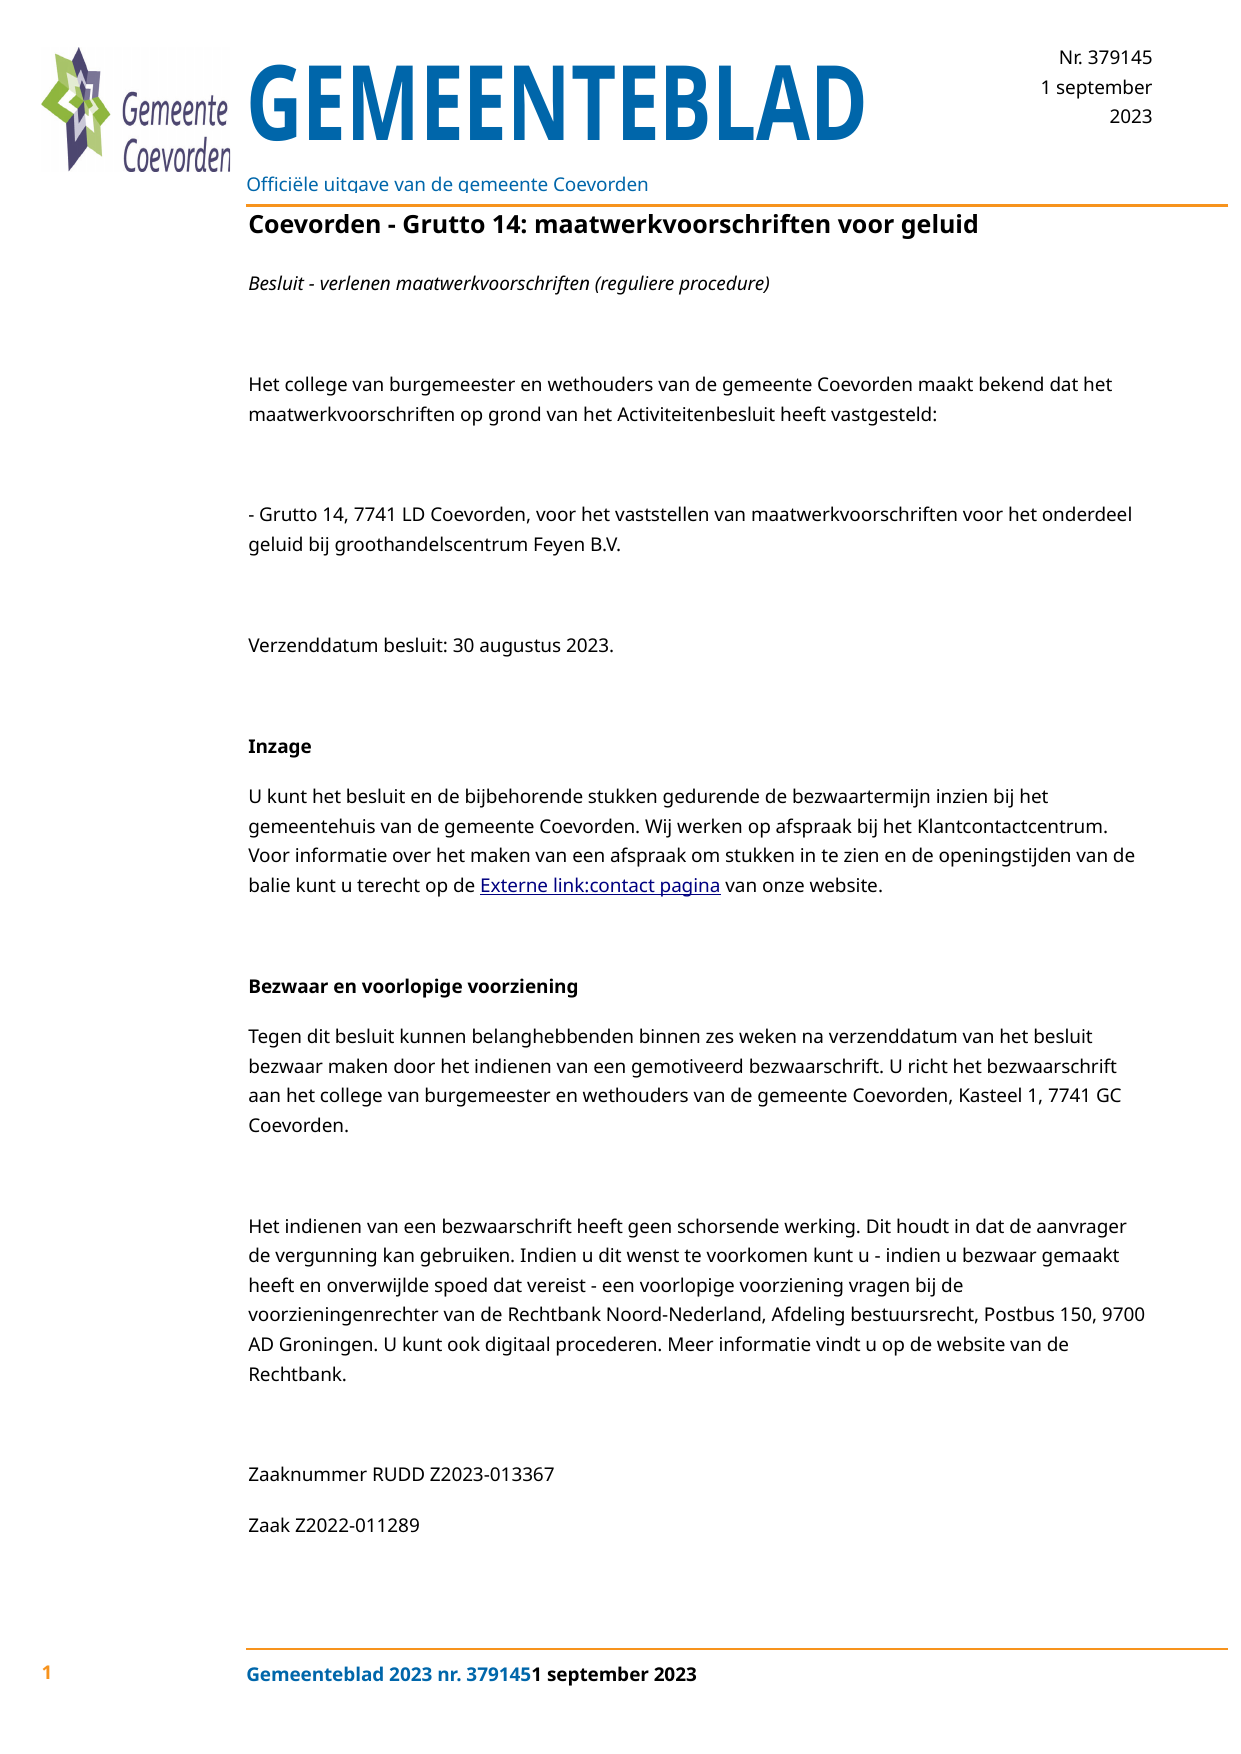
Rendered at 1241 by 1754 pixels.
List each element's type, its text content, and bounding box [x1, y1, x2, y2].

text Besluit - verlenen maatwerkvoorschriften (reguliere procedure) [248, 270, 1152, 296]
text U kunt het besluit en de bijbehorende stukken gedurende de bezwaartermijn inzien bij het gemeentehuis van de gemeente Coevorden. Wij werken op afspraak bij het Klantcontactcentrum. Voor informatie over het maken van een afspraak om stukken in te zien en de openingstijden van de balie kunt u terecht op de Externe link:contact pagina van onze website. [248, 783, 1152, 898]
text Tegen dit besluit kunnen belanghebbenden binnen zes weken na verzenddatum van het besluit bezwaar maken door het indienen van een gemotiveerd bezwaarschrift. U richt het bezwaarschrift aan het college van burgemeester en wethouders van de gemeente Coevorden, Kasteel 1, 7741 GC Coevorden. [248, 1023, 1152, 1138]
picture [41, 47, 231, 172]
text - Grutto 14, 7741 LD Coevorden, voor het vaststellen van maatwerkvoorschriften voor het onderdeel geluid bij groothandelscentrum Feyen B.V. [248, 502, 1152, 557]
text Het college van burgemeester en wethouders van de gemeente Coevorden maakt bekend dat het maatwerkvoorschriften op grond van het Activiteitenbesluit heeft vastgesteld: [248, 371, 1152, 426]
text Het indienen van een bezwaarschrift heeft geen schorsende werking. Dit houdt in dat de aanvrager de vergunning kan gebruiken. Indien u dit wenst te voorkomen kunt u - indien u bezwaar gemaakt heeft en onverwijlde spoed dat vereist - een voorlopige voorziening vragen bij de voorzieningenrechter van de Rechtbank Noord-Nederland, Afdeling bestuursrecht, Postbus 150, 9700 AD Groningen. U kunt ook digitaal procederen. Meer informatie vindt u op de website van de Rechtbank. [248, 1213, 1152, 1386]
text Bezwaar en voorlopige voorziening [248, 973, 1152, 998]
text Inzage [248, 733, 1152, 758]
text Zaak Z2022-011289 [248, 1512, 1152, 1538]
text Coevorden - Grutto 14: maatwerkvoorschriften voor geluid [248, 207, 1152, 241]
text Zaaknummer RUDD Z2023-013367 [248, 1462, 1152, 1487]
text Verzenddatum besluit: 30 augustus 2023. [248, 632, 1152, 658]
